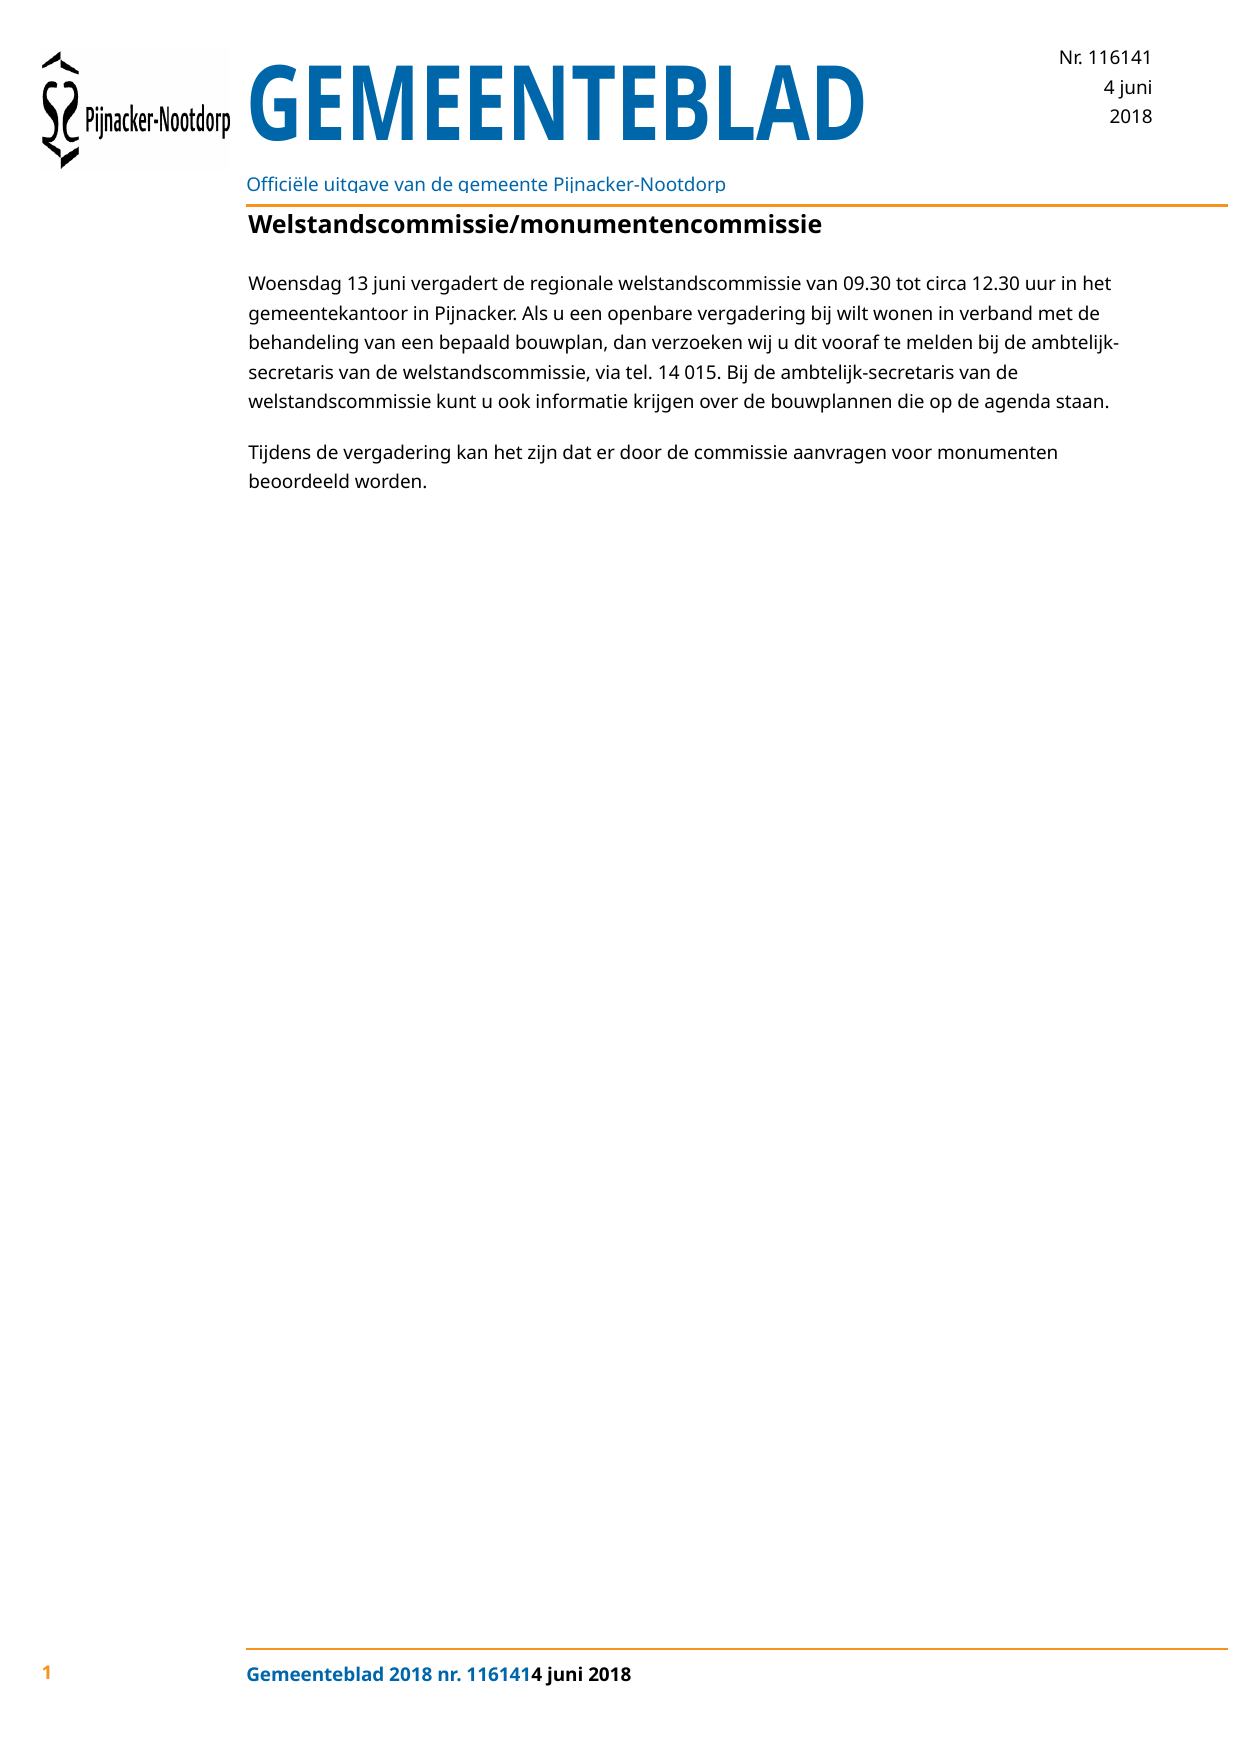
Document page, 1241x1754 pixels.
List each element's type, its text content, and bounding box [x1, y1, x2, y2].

text Tijdens de vergadering kan het zijn dat er door de commissie aanvragen voor monumenten beoordeeld worden. [248, 439, 1152, 494]
picture [41, 47, 231, 172]
text Welstandscommissie/monumentencommissie [248, 207, 1152, 241]
text Woensdag 13 juni vergadert de regionale welstandscommissie van 09.30 tot circa 12.30 uur in het gemeentekantoor in Pijnacker. Als u een openbare vergadering bij wilt wonen in verband met de behandeling van een bepaald bouwplan, dan verzoeken wij u dit vooraf te melden bij de ambtelijk-secretaris van de welstandscommissie, via tel. 14 015. Bij de ambtelijk-secretaris van de welstandscommissie kunt u ook informatie krijgen over de bouwplannen die op de agenda staan. [248, 270, 1152, 414]
